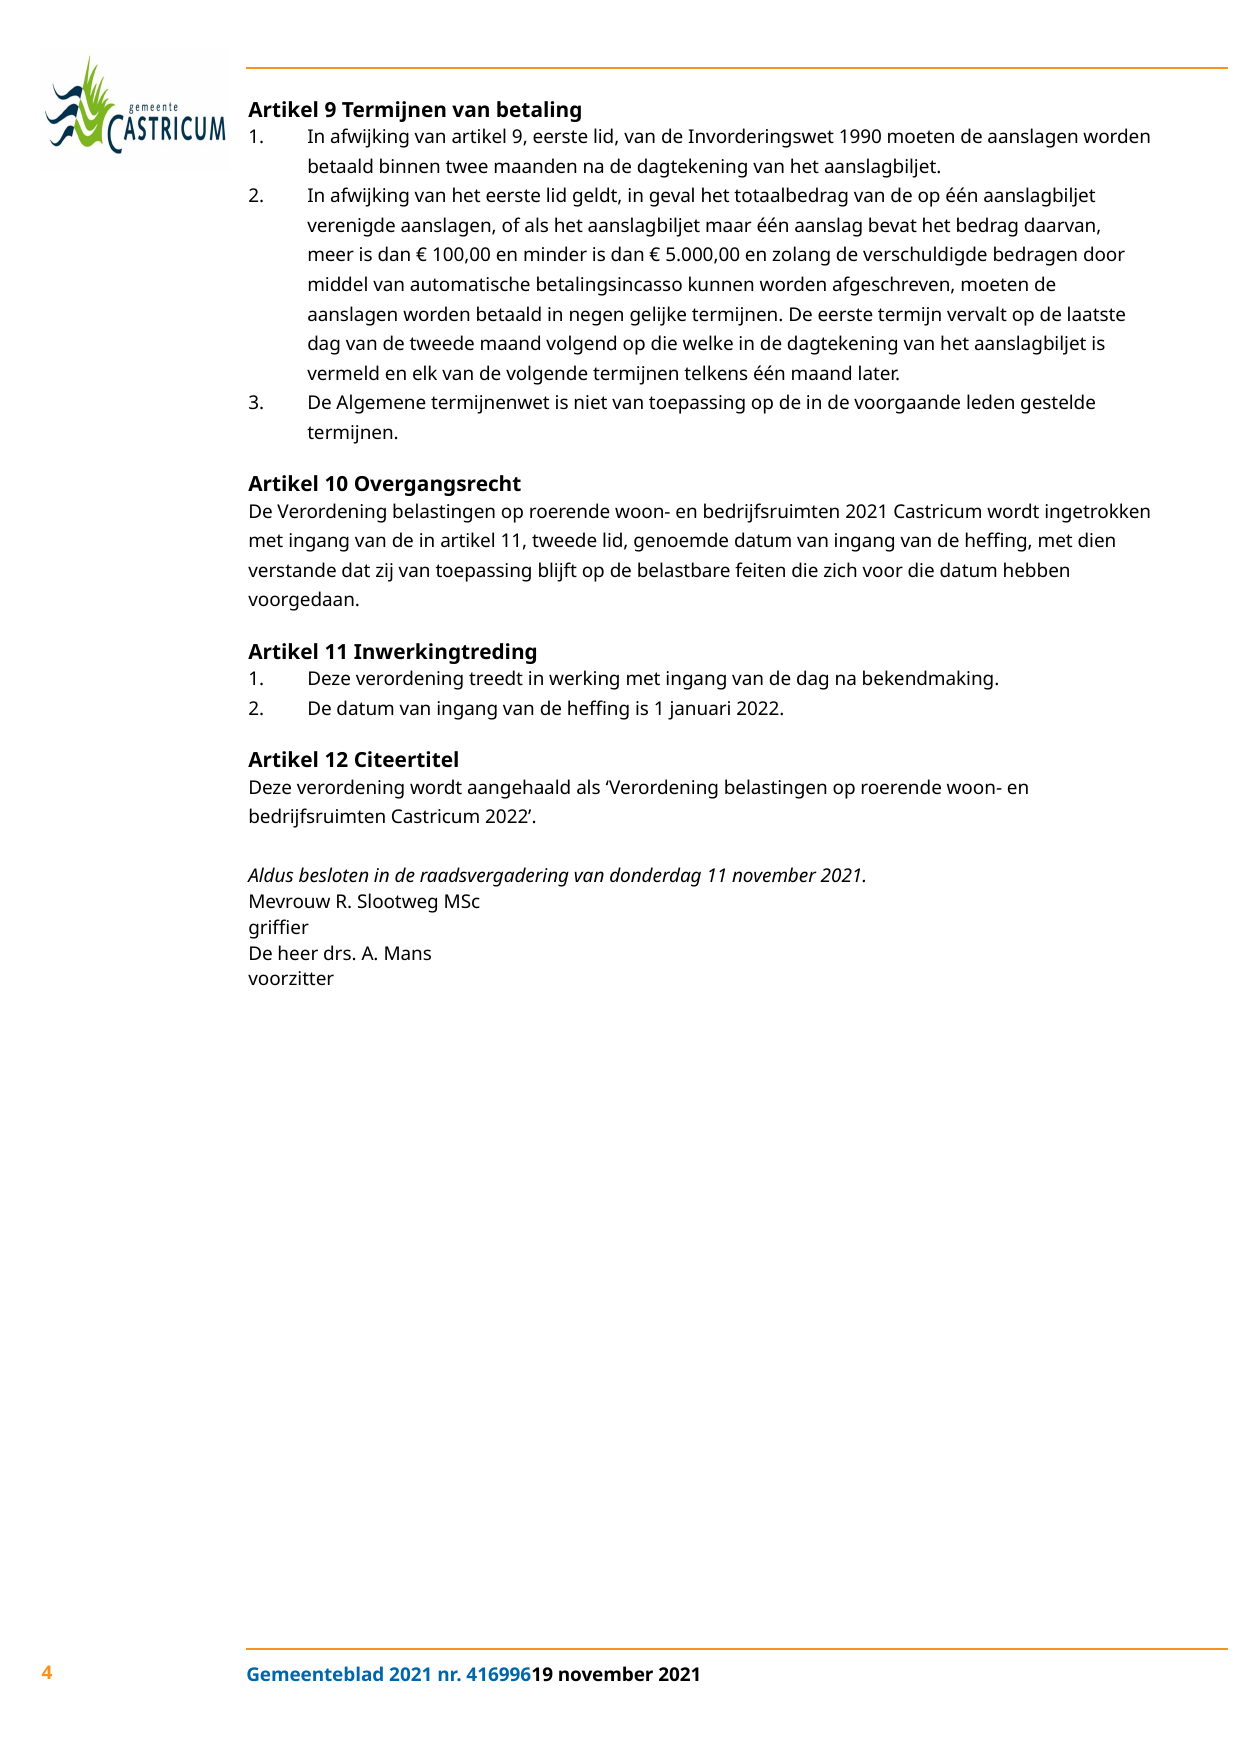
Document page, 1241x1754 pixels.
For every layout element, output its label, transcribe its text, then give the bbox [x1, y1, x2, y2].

list In afwijking van het eerste lid geldt, in geval het totaalbedrag van de op één aanslagbiljet verenigde aanslagen, of als het aanslagbiljet maar één aanslag bevat het bedrag daarvan, meer is dan € 100,00 en minder is dan € 5.000,00 en zolang de verschuldigde bedragen door middel van automatische betalingsincasso kunnen worden afgeschreven, moeten de aanslagen worden betaald in negen gelijke termijnen. De eerste termijn vervalt op de laatste dag van de tweede maand volgend op die welke in de dagtekening van het aanslagbiljet is vermeld en elk van de volgende termijnen telkens één maand later. [248, 182, 1152, 386]
list In afwijking van artikel 9, eerste lid, van de Invorderingswet 1990 moeten de aanslagen worden betaald binnen twee maanden na de dagtekening van het aanslagbiljet. [248, 123, 1152, 178]
text Artikel 11 Inwerkingtreding [248, 637, 1152, 666]
text Artikel 12 Citeertitel [248, 746, 1152, 774]
picture [41, 47, 231, 172]
text griffier [248, 914, 1152, 940]
text Aldus besloten in de raadsvergadering van donderdag 11 november 2021. [248, 863, 1152, 888]
text De heer drs. A. Mans [248, 940, 1152, 966]
text Deze verordening wordt aangehaald als ‘Verordening belastingen op roerende woon- en bedrijfsruimten Castricum 2022’. [248, 774, 1152, 829]
text Artikel 9 Termijnen van betaling [248, 95, 1152, 123]
list De Algemene termijnenwet is niet van toepassing op de in de voorgaande leden gestelde termijnen. [248, 389, 1152, 445]
text De Verordening belastingen op roerende woon- en bedrijfsruimten 2021 Castricum wordt ingetrokken met ingang van de in artikel 11, tweede lid, genoemde datum van ingang van de heffing, met dien verstande dat zij van toepassing blijft op de belastbare feiten die zich voor die datum hebben voorgedaan. [248, 498, 1152, 612]
list Deze verordening treedt in werking met ingang van de dag na bekendmaking. [248, 666, 1152, 691]
list De datum van ingang van de heffing is 1 januari 2022. [248, 695, 1152, 721]
text voorzitter [248, 966, 1152, 991]
text Mevrouw R. Slootweg MSc [248, 888, 1152, 914]
text Artikel 10 Overgangsrecht [248, 469, 1152, 498]
